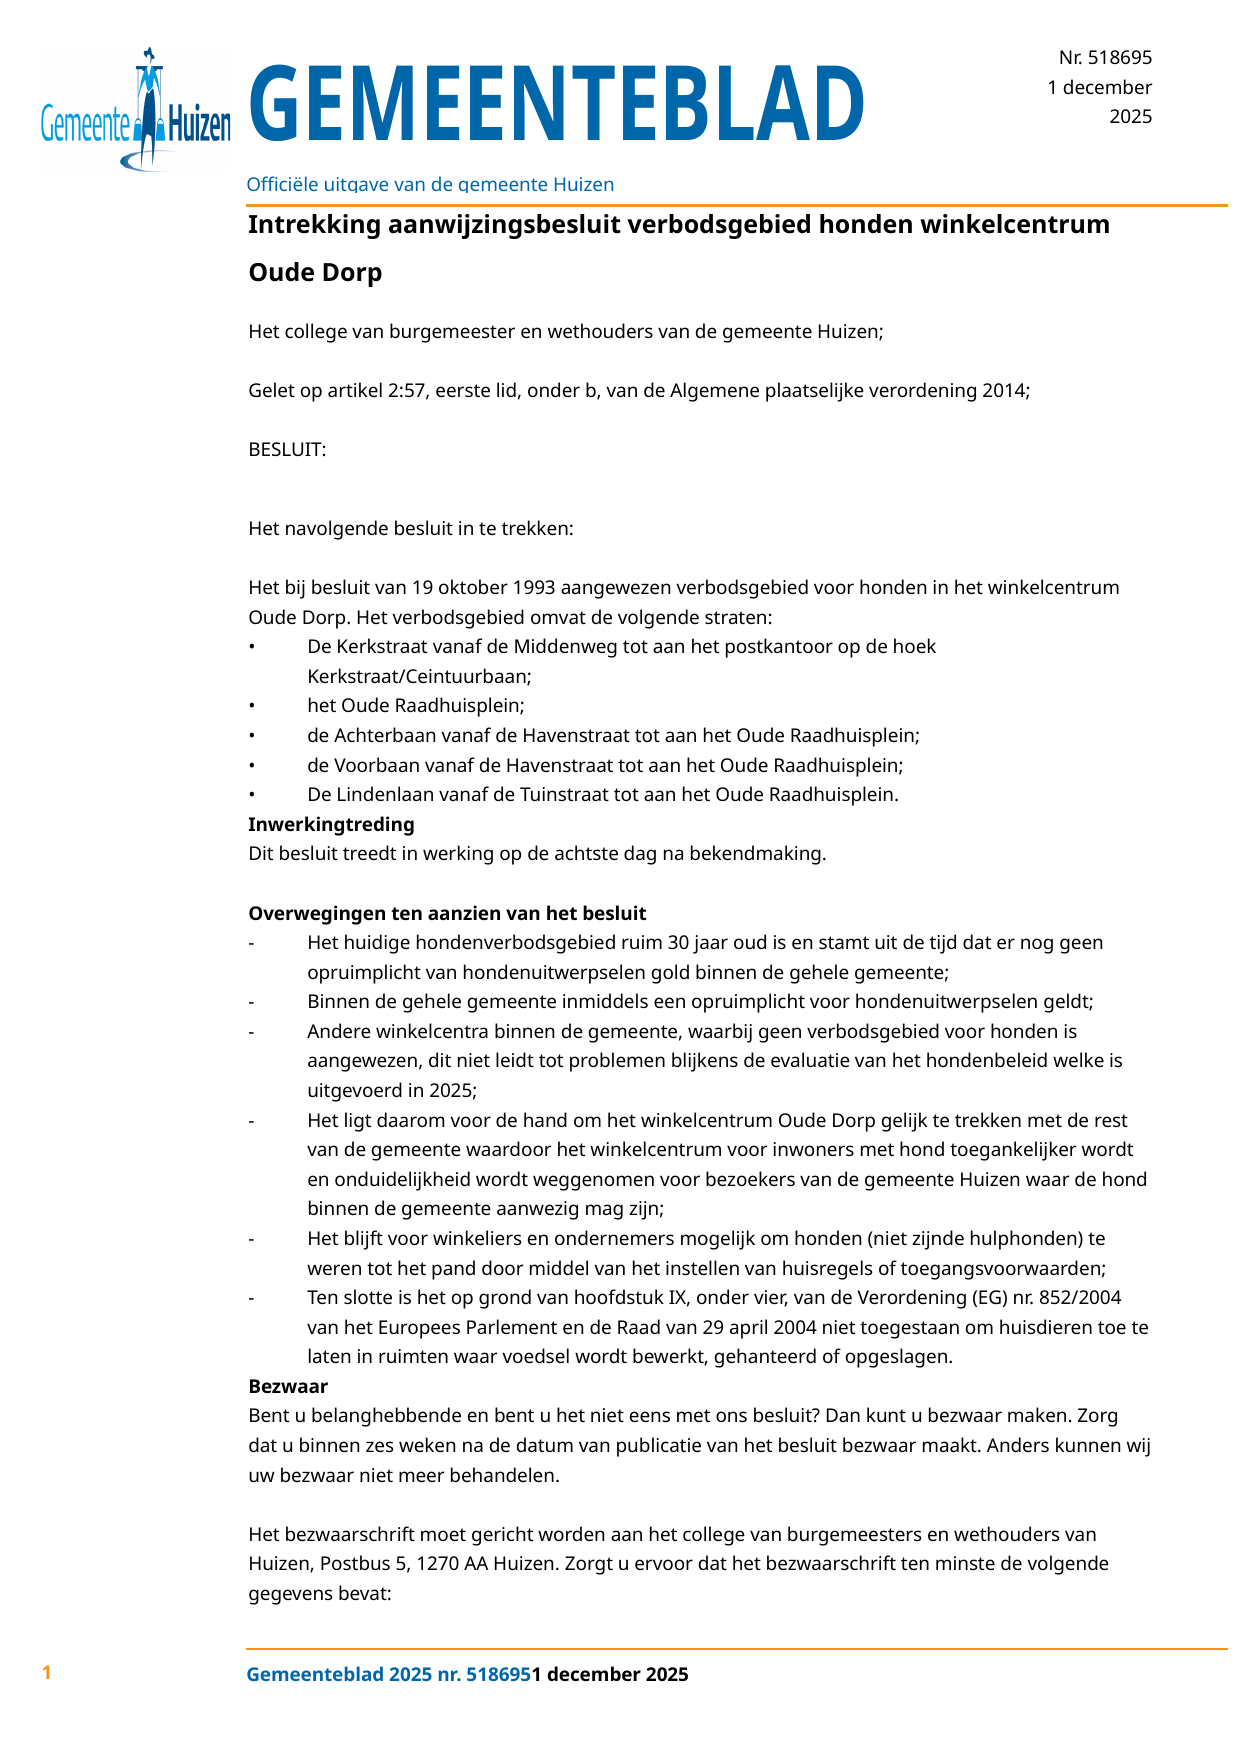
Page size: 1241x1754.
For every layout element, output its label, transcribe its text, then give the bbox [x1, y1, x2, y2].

text Bezwaar [248, 1373, 1152, 1399]
text Het college van burgemeester en wethouders van de gemeente Huizen; [248, 318, 1152, 344]
text Het bezwaarschrift moet gericht worden aan het college van burgemeesters en wethouders van Huizen, Postbus 5, 1270 AA Huizen. Zorgt u ervoor dat het bezwaarschrift ten minste de volgende gegevens bevat: [248, 1521, 1152, 1606]
list De Lindenlaan vanaf de Tuinstraat tot aan het Oude Raadhuisplein. [248, 781, 1152, 807]
list Het ligt daarom voor de hand om het winkelcentrum Oude Dorp gelijk te trekken met de rest van de gemeente waardoor het winkelcentrum voor inwoners met hond toegankelijker wordt en onduidelijkheid wordt weggenomen voor bezoekers van de gemeente Huizen waar de hond binnen de gemeente aanwezig mag zijn; [248, 1107, 1152, 1221]
text Bent u belanghebbende en bent u het niet eens met ons besluit? Dan kunt u bezwaar maken. Zorg dat u binnen zes weken na de datum van publicatie van het besluit bezwaar maakt. Anders kunnen wij uw bezwaar niet meer behandelen. [248, 1403, 1152, 1487]
list de Achterbaan vanaf de Havenstraat tot aan het Oude Raadhuisplein; [248, 722, 1152, 748]
list het Oude Raadhuisplein; [248, 693, 1152, 718]
text Intrekking aanwijzingsbesluit verbodsgebied honden winkelcentrum Oude Dorp [248, 207, 1152, 288]
text Het navolgende besluit in te trekken: [248, 515, 1152, 541]
list Andere winkelcentra binnen de gemeente, waarbij geen verbodsgebied voor honden is aangewezen, dit niet leidt tot problemen blijkens de evaluatie van het hondenbeleid welke is uitgevoerd in 2025; [248, 1018, 1152, 1103]
text Dit besluit treedt in werking op de achtste dag na bekendmaking. [248, 841, 1152, 866]
text Overwegingen ten aanzien van het besluit [248, 900, 1152, 925]
list Ten slotte is het op grond van hoofdstuk IX, onder vier, van de Verordening (EG) nr. 852/2004 van het Europees Parlement en de Raad van 29 april 2004 niet toegestaan om huisdieren toe te laten in ruimten waar voedsel wordt bewerkt, gehanteerd of opgeslagen. [248, 1284, 1152, 1369]
list Het blijft voor winkeliers en ondernemers mogelijk om honden (niet zijnde hulphonden) te weren tot het pand door middel van het instellen van huisregels of toegangsvoorwaarden; [248, 1225, 1152, 1280]
text Gelet op artikel 2:57, eerste lid, onder b, van de Algemene plaatselijke verordening 2014; [248, 377, 1152, 403]
text Het bij besluit van 19 oktober 1993 aangewezen verbodsgebied voor honden in het winkelcentrum Oude Dorp. Het verbodsgebied omvat de volgende straten: [248, 574, 1152, 629]
text BESLUIT: [248, 436, 1152, 462]
text Inwerkingtreding [248, 811, 1152, 837]
list de Voorbaan vanaf de Havenstraat tot aan het Oude Raadhuisplein; [248, 752, 1152, 777]
list Het huidige hondenverbodsgebied ruim 30 jaar oud is en stamt uit de tijd dat er nog geen opruimplicht van hondenuitwerpselen gold binnen de gehele gemeente; [248, 929, 1152, 984]
picture [41, 47, 231, 172]
list Binnen de gehele gemeente inmiddels een opruimplicht voor hondenuitwerpselen geldt; [248, 988, 1152, 1014]
list De Kerkstraat vanaf de Middenweg tot aan het postkantoor op de hoek Kerkstraat/Ceintuurbaan; [248, 633, 1152, 689]
